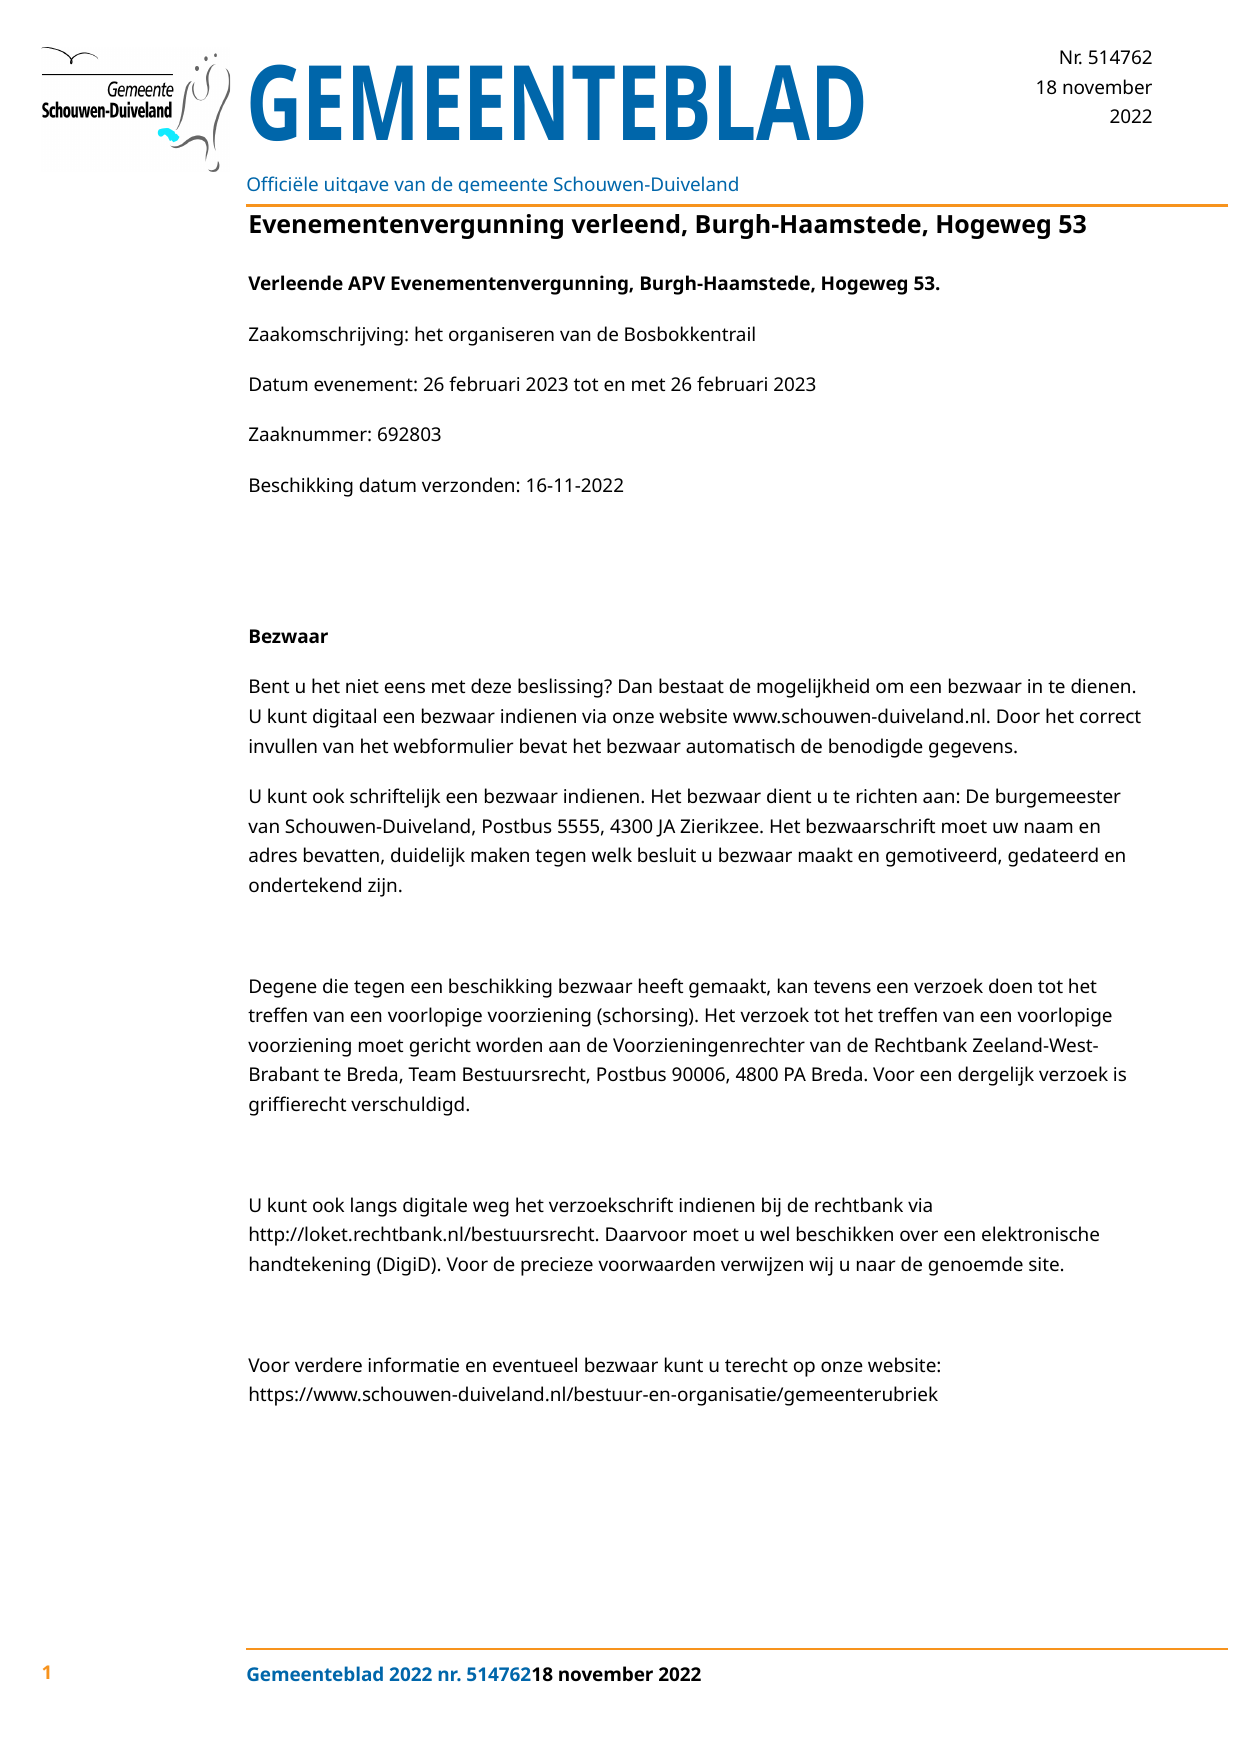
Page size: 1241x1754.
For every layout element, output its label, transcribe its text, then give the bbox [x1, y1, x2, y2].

text Bent u het niet eens met deze beslissing? Dan bestaat de mogelijkheid om een bezwaar in te dienen. U kunt digitaal een bezwaar indienen via onze website www.schouwen-duiveland.nl. Door het correct invullen van het webformulier bevat het bezwaar automatisch de benodigde gegevens. [248, 674, 1152, 758]
text Bezwaar [248, 623, 1152, 649]
text Datum evenement: 26 februari 2023 tot en met 26 februari 2023 [248, 371, 1152, 397]
text Verleende APV Evenementenvergunning, Burgh-Haamstede, Hogeweg 53. [248, 270, 1152, 296]
text Evenementenvergunning verleend, Burgh-Haamstede, Hogeweg 53 [248, 207, 1152, 241]
text U kunt ook langs digitale weg het verzoekschrift indienen bij de rechtbank via http://loket.rechtbank.nl/bestuursrecht. Daarvoor moet u wel beschikken over een elektronische handtekening (DigiD). Voor de precieze voorwaarden verwijzen wij u naar de genoemde site. [248, 1192, 1152, 1277]
text Voor verdere informatie en eventueel bezwaar kunt u terecht op onze website: https://www.schouwen-duiveland.nl/bestuur-en-organisatie/gemeenterubriek [248, 1352, 1152, 1407]
text Beschikking datum verzonden: 16-11-2022 [248, 472, 1152, 498]
text Zaaknummer: 692803 [248, 422, 1152, 447]
picture [41, 47, 231, 172]
text Degene die tegen een beschikking bezwaar heeft gemaakt, kan tevens een verzoek doen tot het treffen van een voorlopige voorziening (schorsing). Het verzoek tot het treffen van een voorlopige voorziening moet gericht worden aan de Voorzieningenrechter van de Rechtbank Zeeland-West-Brabant te Breda, Team Bestuursrecht, Postbus 90006, 4800 PA Breda. Voor een dergelijk verzoek is griffierecht verschuldigd. [248, 973, 1152, 1117]
text Zaakomschrijving: het organiseren van de Bosbokkentrail [248, 321, 1152, 346]
text U kunt ook schriftelijk een bezwaar indienen. Het bezwaar dient u te richten aan: De burgemeester van Schouwen-Duiveland, Postbus 5555, 4300 JA Zierikzee. Het bezwaarschrift moet uw naam en adres bevatten, duidelijk maken tegen welk besluit u bezwaar maakt en gemotiveerd, gedateerd en ondertekend zijn. [248, 783, 1152, 898]
